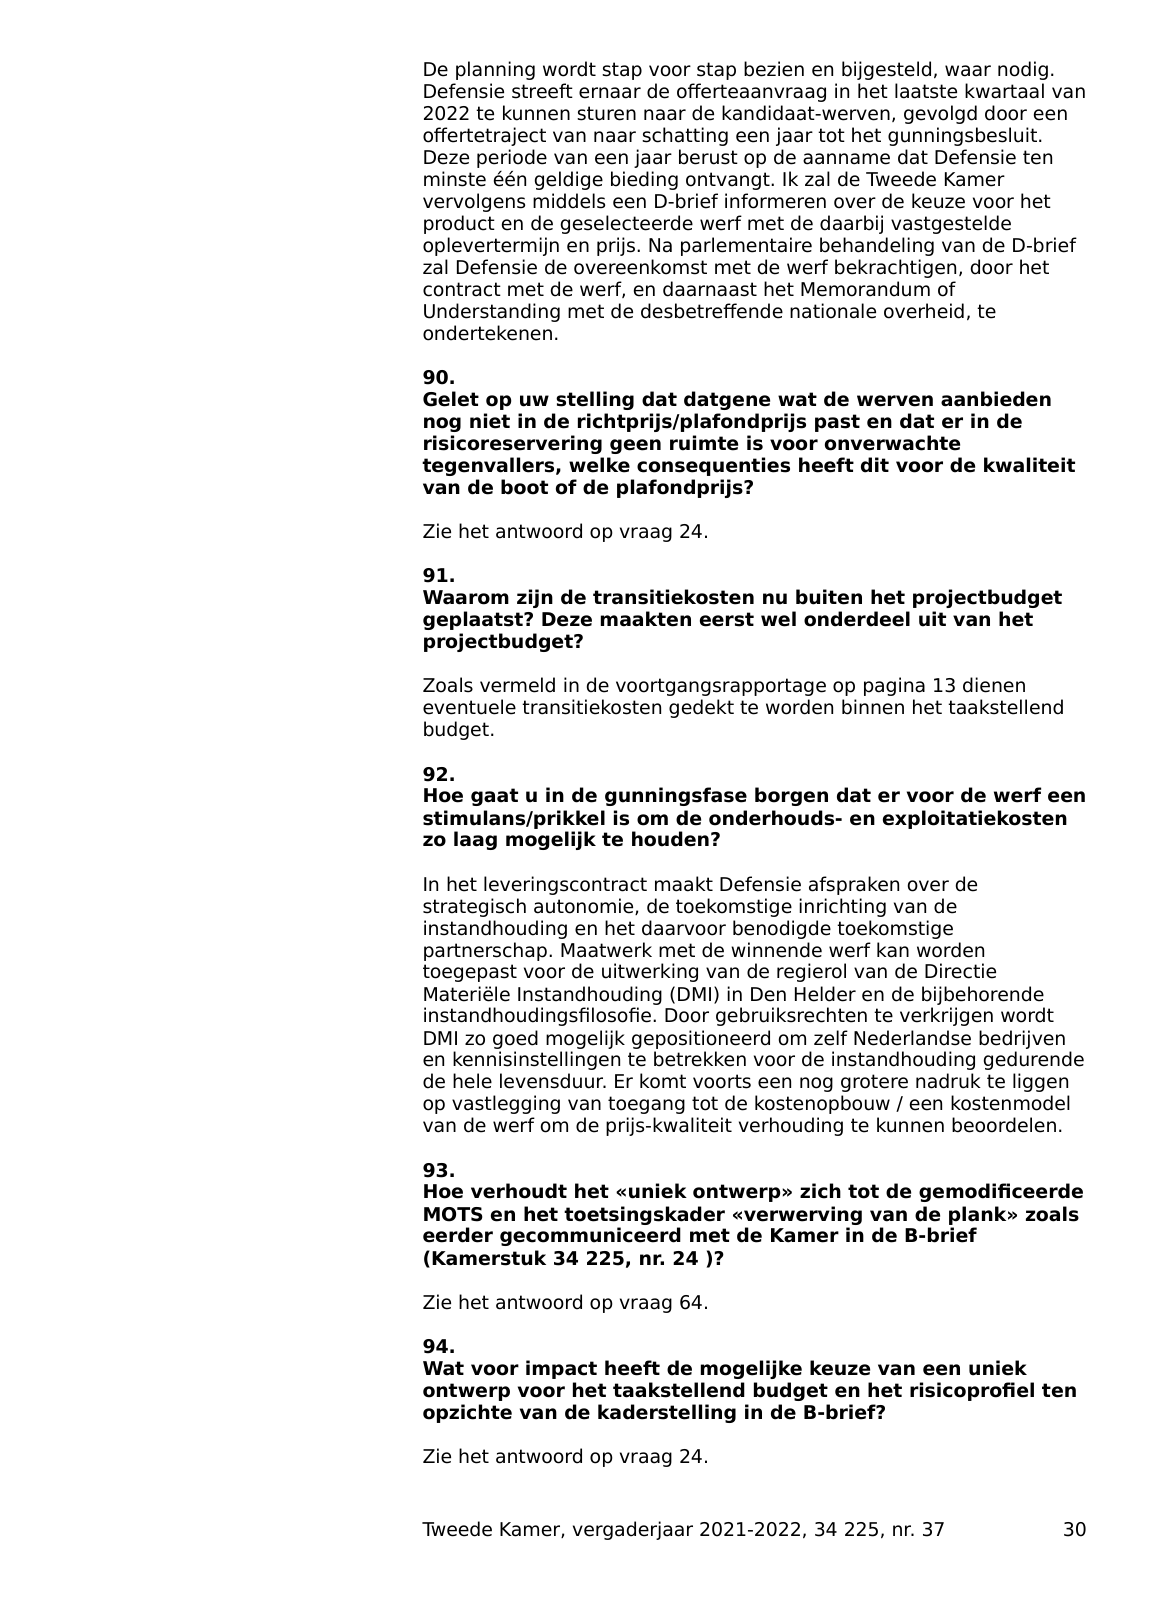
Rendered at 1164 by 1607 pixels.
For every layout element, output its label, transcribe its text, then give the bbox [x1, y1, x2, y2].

text De planning wordt stap voor stap bezien en bijgesteld, waar nodig. Defensie streeft ernaar de offerteaanvraag in het laatste kwartaal van 2022 te kunnen sturen naar de kandidaat-werven, gevolgd door een offertetraject van naar schatting een jaar tot het gunningsbesluit. Deze periode van een jaar berust op de aanname dat Defensie ten minste één geldige bieding ontvangt. Ik zal de Tweede Kamer vervolgens middels een D-brief informeren over de keuze voor het product en de geselecteerde werf met de daarbij vastgestelde oplevertermijn en prijs. Na parlementaire behandeling van de D-brief zal Defensie de overeenkomst met de werf bekrachtigen, door het contract met de werf, en daarnaast het Memorandum of Understanding met de desbetreffende nationale overheid, te ondertekenen. [422, 59, 1087, 345]
text 90. [422, 367, 1087, 389]
text Waarom zijn de transitiekosten nu buiten het projectbudget geplaatst? Deze maakten eerst wel onderdeel uit van het projectbudget? [422, 587, 1087, 653]
text 93. [422, 1159, 1087, 1181]
text Gelet op uw stelling dat datgene wat de werven aanbieden nog niet in de richtprijs/plafondprijs past en dat er in de risicoreservering geen ruimte is voor onverwachte tegenvallers, welke consequenties heeft dit voor de kwaliteit van de boot of de plafondprijs? [422, 389, 1087, 499]
text 92. [422, 763, 1087, 785]
text 91. [422, 565, 1087, 587]
text 94. [422, 1336, 1087, 1358]
text Zie het antwoord op vraag 24. [422, 1446, 1087, 1468]
text Zoals vermeld in de voortgangsrapportage op pagina 13 dienen eventuele transitiekosten gedekt te worden binnen het taakstellend budget. [422, 675, 1087, 741]
text Zie het antwoord op vraag 24. [422, 521, 1087, 543]
text Zie het antwoord op vraag 64. [422, 1292, 1087, 1313]
text Hoe gaat u in de gunningsfase borgen dat er voor de werf een stimulans/prikkel is om de onderhouds- en exploitatiekosten zo laag mogelijk te houden? [422, 785, 1087, 851]
text In het leveringscontract maakt Defensie afspraken over de strategisch autonomie, de toekomstige inrichting van de instandhouding en het daarvoor benodigde toekomstige partnerschap. Maatwerk met de winnende werf kan worden toegepast voor de uitwerking van de regierol van de Directie Materiële Instandhouding (DMI) in Den Helder en de bijbehorende instandhoudingsfilosofie. Door gebruiksrechten te verkrijgen wordt DMI zo goed mogelijk gepositioneerd om zelf Nederlandse bedrijven en kennisinstellingen te betrekken voor de instandhouding gedurende de hele levensduur. Er komt voorts een nog grotere nadruk te liggen op vastlegging van toegang tot de kostenopbouw / een kostenmodel van de werf om de prijs-kwaliteit verhouding te kunnen beoordelen. [422, 873, 1087, 1137]
text Hoe verhoudt het «uniek ontwerp» zich tot de gemodificeerde MOTS en het toetsingskader «verwerving van de plank» zoals eerder gecommuniceerd met de Kamer in de B-brief (Kamerstuk 34 225, nr. 24 )? [422, 1181, 1087, 1269]
text Wat voor impact heeft de mogelijke keuze van een uniek ontwerp voor het taakstellend budget en het risicoprofiel ten opzichte van de kaderstelling in de B-brief? [422, 1358, 1087, 1424]
